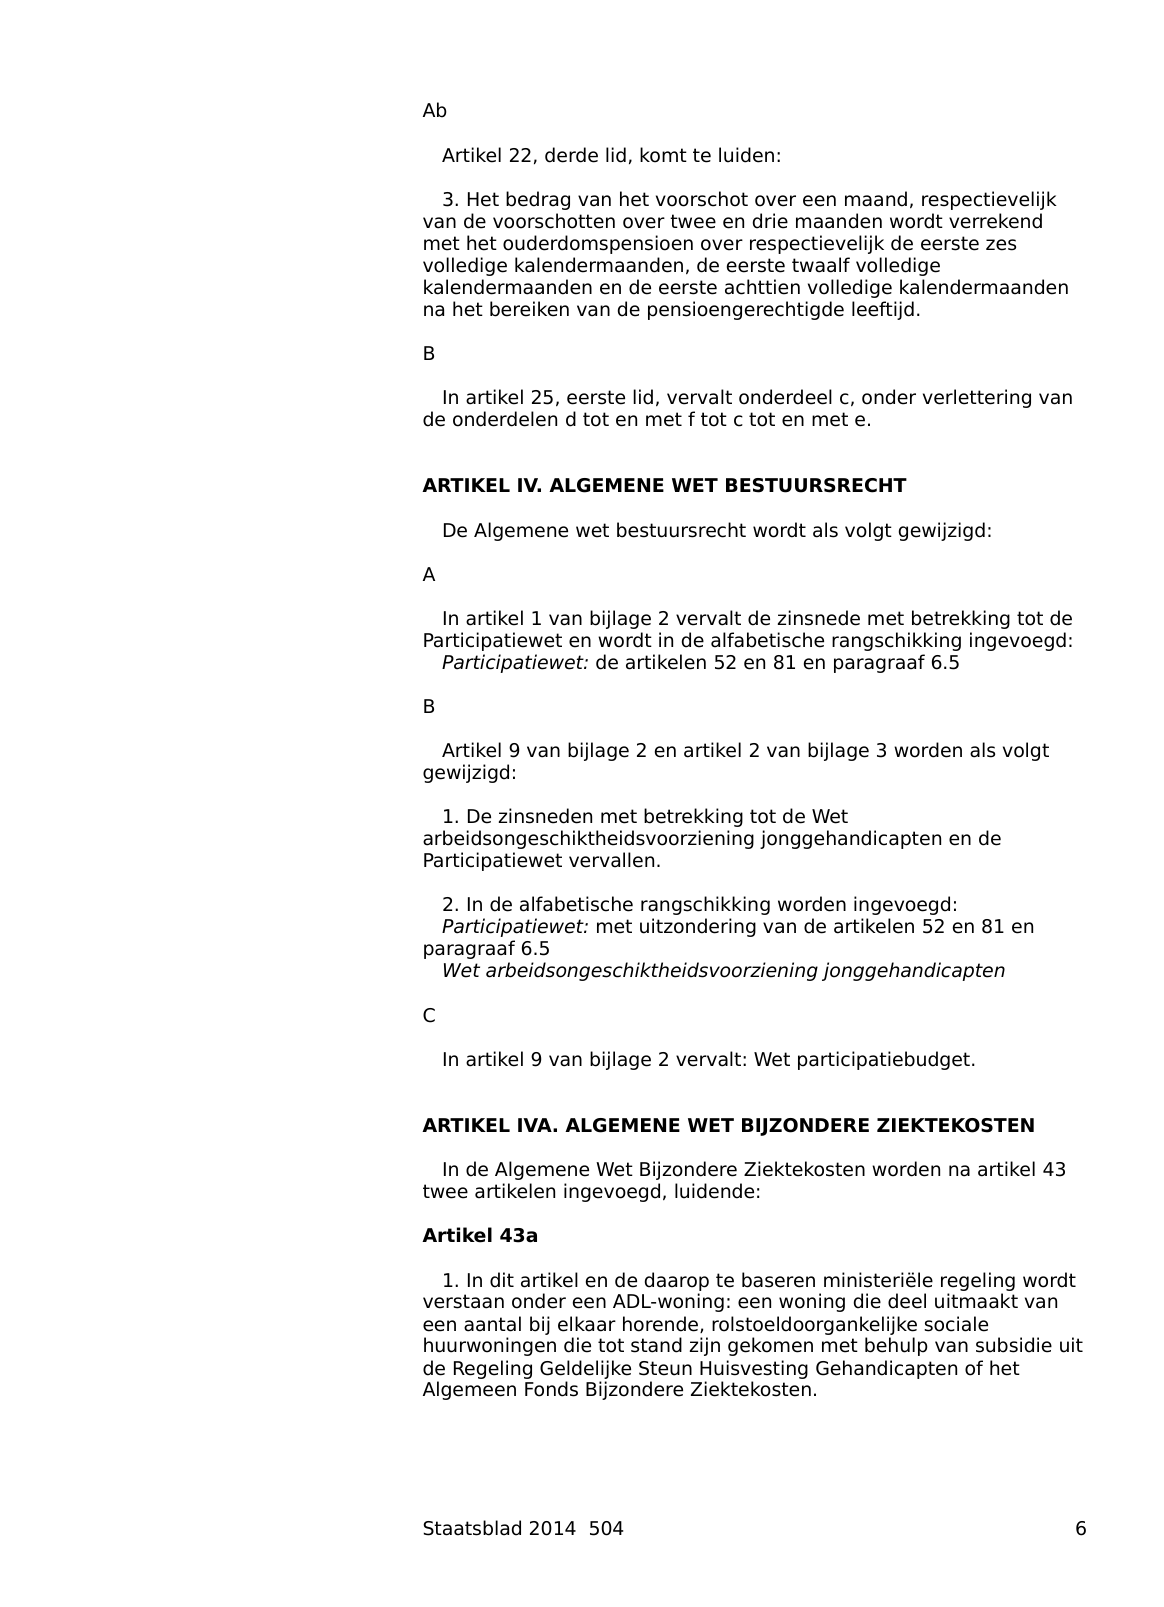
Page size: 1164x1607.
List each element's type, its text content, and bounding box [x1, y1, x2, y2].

text Ab [422, 100, 1087, 122]
subtitle ARTIKEL IV. ALGEMENE WET BESTUURSRECHT [422, 475, 1087, 497]
text 1. De zinsneden met betrekking tot de Wet arbeidsongeschiktheidsvoorziening jonggehandicapten en de Participatiewet vervallen. [422, 806, 1087, 872]
text In de Algemene Wet Bijzondere Ziektekosten worden na artikel 43 twee artikelen ingevoegd, luidende: [422, 1159, 1087, 1203]
text B [422, 343, 1087, 365]
text B [422, 696, 1087, 718]
subtitle ARTIKEL IVA. ALGEMENE WET BIJZONDERE ZIEKTEKOSTEN [422, 1115, 1087, 1137]
text A [422, 564, 1087, 586]
text Participatiewet: de artikelen 52 en 81 en paragraaf 6.5 [422, 652, 1087, 674]
subtitle Artikel 43a [422, 1225, 1087, 1247]
text In artikel 1 van bijlage 2 vervalt de zinsnede met betrekking tot de Participatiewet en wordt in de alfabetische rangschikking ingevoegd: [422, 608, 1087, 652]
text Participatiewet: met uitzondering van de artikelen 52 en 81 en paragraaf 6.5 [422, 916, 1087, 960]
text In artikel 25, eerste lid, vervalt onderdeel c, onder verlettering van de onderdelen d tot en met f tot c tot en met e. [422, 387, 1087, 431]
text C [422, 1004, 1087, 1026]
text 1. In dit artikel en de daarop te baseren ministeriële regeling wordt verstaan onder een ADL-woning: een woning die deel uitmaakt van een aantal bij elkaar horende, rolstoeldoorgankelijke sociale huurwoningen die tot stand zijn gekomen met behulp van subsidie uit de Regeling Geldelijke Steun Huisvesting Gehandicapten of het Algemeen Fonds Bijzondere Ziektekosten. [422, 1269, 1087, 1401]
text Wet arbeidsongeschiktheidsvoorziening jonggehandicapten [422, 960, 1087, 982]
text 2. In de alfabetische rangschikking worden ingevoegd: [422, 894, 1087, 916]
text Artikel 22, derde lid, komt te luiden: [422, 144, 1087, 167]
text In artikel 9 van bijlage 2 vervalt: Wet participatiebudget. [422, 1049, 1087, 1071]
text 3. Het bedrag van het voorschot over een maand, respectievelijk van de voorschotten over twee en drie maanden wordt verrekend met het ouderdomspensioen over respectievelijk de eerste zes volledige kalendermaanden, de eerste twaalf volledige kalendermaanden en de eerste achttien volledige kalendermaanden na het bereiken van de pensioengerechtigde leeftijd. [422, 189, 1087, 321]
text Artikel 9 van bijlage 2 en artikel 2 van bijlage 3 worden als volgt gewijzigd: [422, 740, 1087, 784]
text De Algemene wet bestuursrecht wordt als volgt gewijzigd: [422, 519, 1087, 541]
